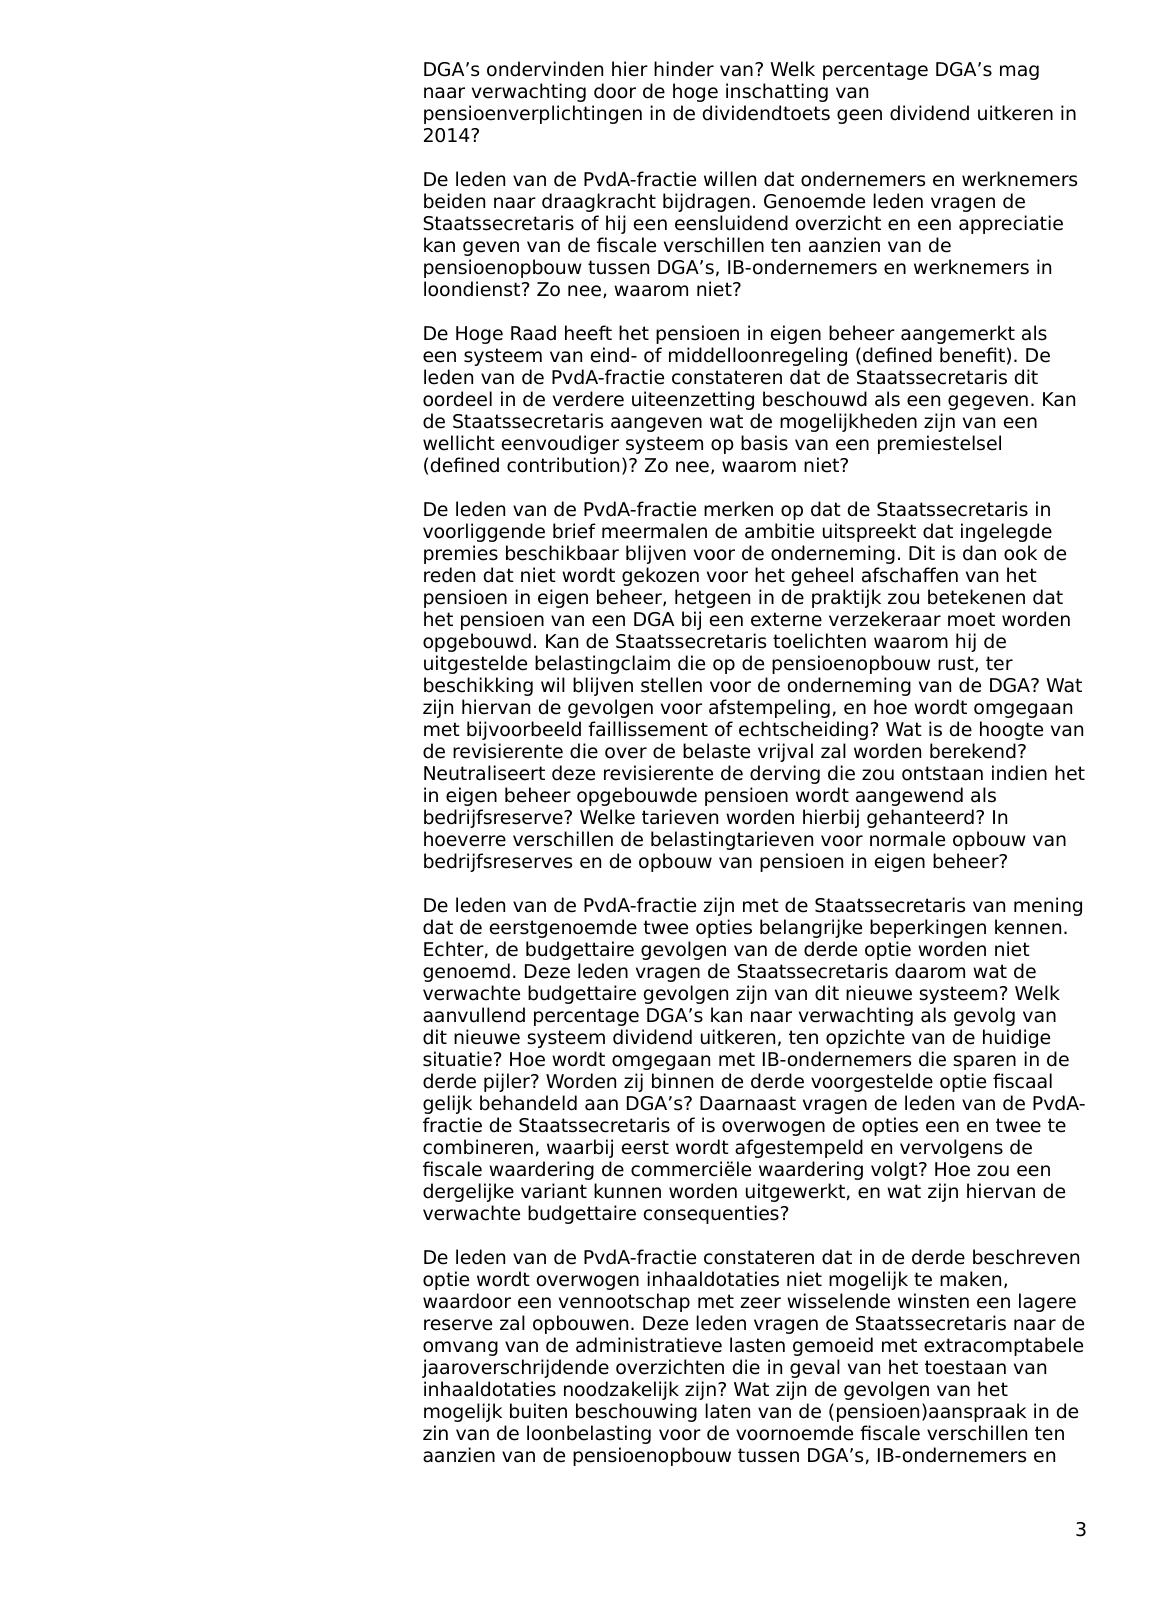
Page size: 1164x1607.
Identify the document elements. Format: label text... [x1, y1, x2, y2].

text De leden van de PvdA-fractie willen dat ondernemers en werknemers beiden naar draagkracht bijdragen. Genoemde leden vragen de Staatssecretaris of hij een eensluidend overzicht en een appreciatie kan geven van de fiscale verschillen ten aanzien van de pensioenopbouw tussen DGA’s, IB-ondernemers en werknemers in loondienst? Zo nee, waarom niet? [422, 169, 1087, 301]
text De leden van de PvdA-fractie merken op dat de Staatssecretaris in voorliggende brief meermalen de ambitie uitspreekt dat ingelegde premies beschikbaar blijven voor de onderneming. Dit is dan ook de reden dat niet wordt gekozen voor het geheel afschaffen van het pensioen in eigen beheer, hetgeen in de praktijk zou betekenen dat het pensioen van een DGA bij een externe verzekeraar moet worden opgebouwd. Kan de Staatssecretaris toelichten waarom hij de uitgestelde belastingclaim die op de pensioenopbouw rust, ter beschikking wil blijven stellen voor de onderneming van de DGA? Wat zijn hiervan de gevolgen voor afstempeling, en hoe wordt omgegaan met bijvoorbeeld faillissement of echtscheiding? Wat is de hoogte van de revisierente die over de belaste vrijval zal worden berekend? Neutraliseert deze revisierente de derving die zou ontstaan indien het in eigen beheer opgebouwde pensioen wordt aangewend als bedrijfsreserve? Welke tarieven worden hierbij gehanteerd? In hoeverre verschillen de belastingtarieven voor normale opbouw van bedrijfsreserves en de opbouw van pensioen in eigen beheer? [422, 499, 1087, 873]
text De Hoge Raad heeft het pensioen in eigen beheer aangemerkt als een systeem van eind- of middelloonregeling (defined benefit). De leden van de PvdA-fractie constateren dat de Staatssecretaris dit oordeel in de verdere uiteenzetting beschouwd als een gegeven. Kan de Staatssecretaris aangeven wat de mogelijkheden zijn van een wellicht eenvoudiger systeem op basis van een premiestelsel (defined contribution)? Zo nee, waarom niet? [422, 323, 1087, 477]
text De leden van de PvdA-fractie zijn met de Staatssecretaris van mening dat de eerstgenoemde twee opties belangrijke beperkingen kennen. Echter, de budgettaire gevolgen van de derde optie worden niet genoemd. Deze leden vragen de Staatssecretaris daarom wat de verwachte budgettaire gevolgen zijn van dit nieuwe systeem? Welk aanvullend percentage DGA’s kan naar verwachting als gevolg van dit nieuwe systeem dividend uitkeren, ten opzichte van de huidige situatie? Hoe wordt omgegaan met IB-ondernemers die sparen in de derde pijler? Worden zij binnen de derde voorgestelde optie fiscaal gelijk behandeld aan DGA’s? Daarnaast vragen de leden van de PvdA-fractie de Staatssecretaris of is overwogen de opties een en twee te combineren, waarbij eerst wordt afgestempeld en vervolgens de fiscale waardering de commerciële waardering volgt? Hoe zou een dergelijke variant kunnen worden uitgewerkt, en wat zijn hiervan de verwachte budgettaire consequenties? [422, 895, 1087, 1225]
text DGA’s ondervinden hier hinder van? Welk percentage DGA’s mag naar verwachting door de hoge inschatting van pensioenverplichtingen in de dividendtoets geen dividend uitkeren in 2014? [422, 59, 1087, 147]
text De leden van de PvdA-fractie constateren dat in de derde beschreven optie wordt overwogen inhaaldotaties niet mogelijk te maken, waardoor een vennootschap met zeer wisselende winsten een lagere reserve zal opbouwen. Deze leden vragen de Staatssecretaris naar de omvang van de administratieve lasten gemoeid met extracomptabele jaaroverschrijdende overzichten die in geval van het toestaan van inhaaldotaties noodzakelijk zijn? Wat zijn de gevolgen van het mogelijk buiten beschouwing laten van de (pensioen)aanspraak in de zin van de loonbelasting voor de voornoemde fiscale verschillen ten aanzien van de pensioenopbouw tussen DGA’s, IB-ondernemers en [422, 1247, 1087, 1467]
